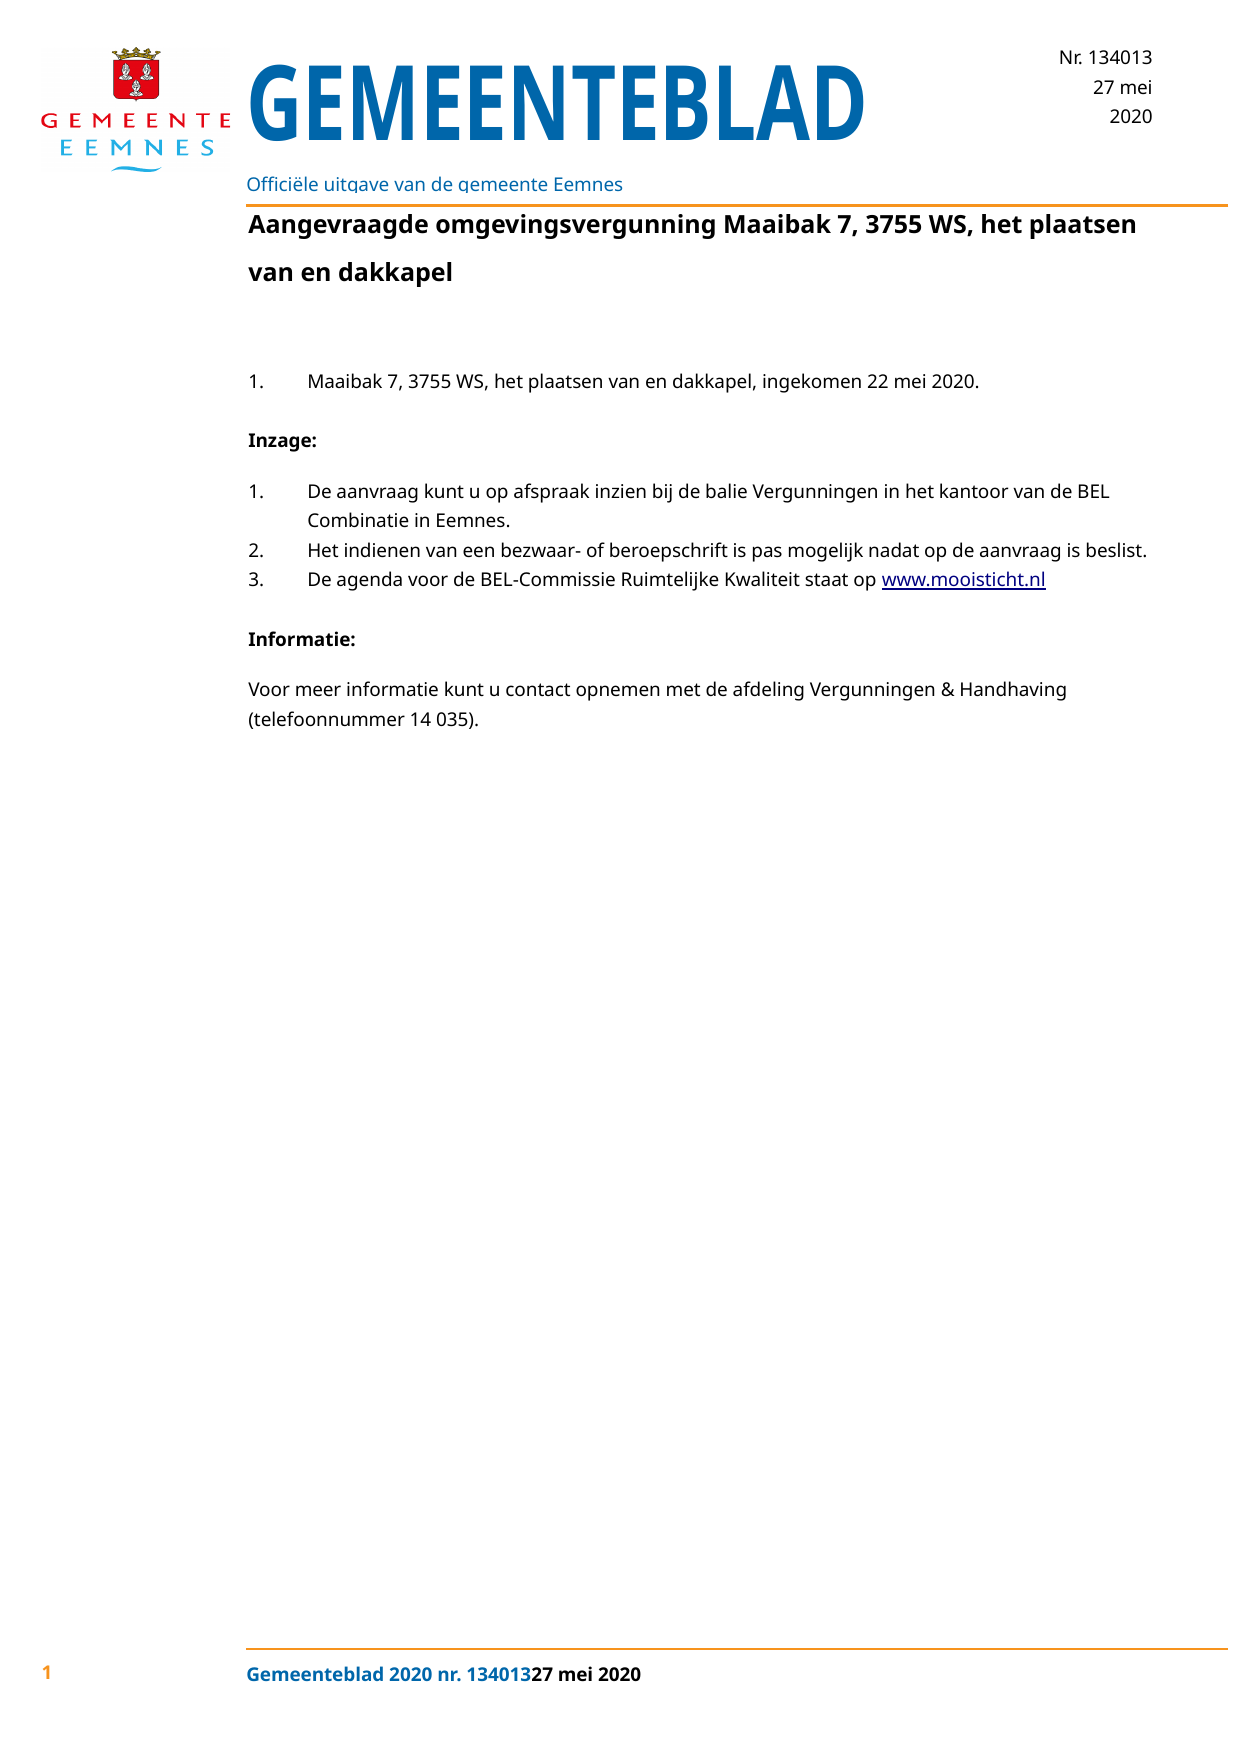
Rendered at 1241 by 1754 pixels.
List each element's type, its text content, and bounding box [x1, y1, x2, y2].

text Aangevraagde omgevingsvergunning Maaibak 7, 3755 WS, het plaatsen van en dakkapel [248, 207, 1152, 288]
list Maaibak 7, 3755 WS, het plaatsen van en dakkapel, ingekomen 22 mei 2020. [248, 368, 1152, 394]
text Informatie: [248, 626, 1152, 652]
list Het indienen van een bezwaar- of beroepschrift is pas mogelijk nadat op de aanvraag is beslist. [248, 537, 1152, 563]
list De agenda voor de BEL-Commissie Ruimtelijke Kwaliteit staat op www.mooisticht.nl [248, 567, 1152, 592]
picture [41, 47, 231, 172]
list De aanvraag kunt u op afspraak inzien bij de balie Vergunningen in het kantoor van de BEL Combinatie in Eemnes. [248, 478, 1152, 533]
text Voor meer informatie kunt u contact opnemen met de afdeling Vergunningen & Handhaving (telefoonnummer 14 035). [248, 676, 1152, 732]
text Inzage: [248, 427, 1152, 453]
